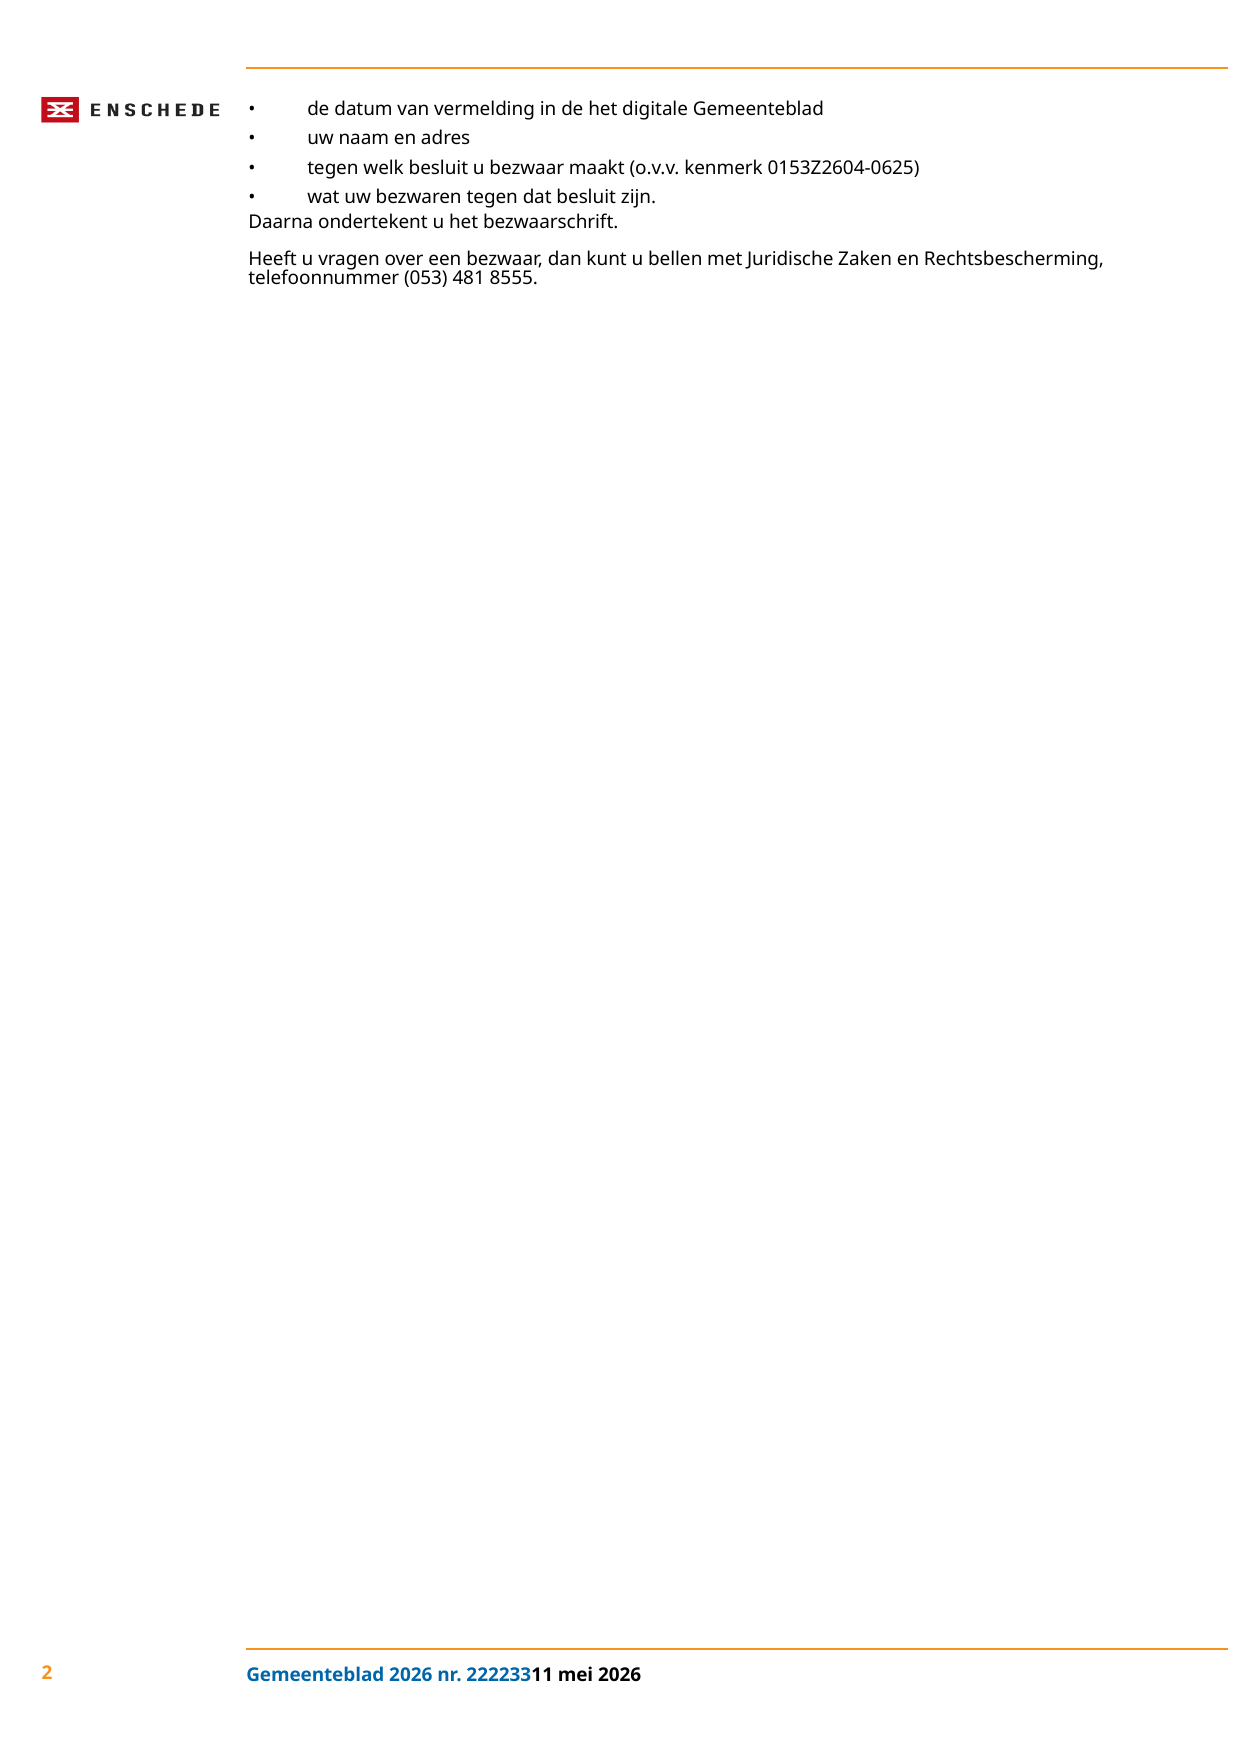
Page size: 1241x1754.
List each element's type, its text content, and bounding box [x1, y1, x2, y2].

list tegen welk besluit u bezwaar maakt (o.v.v. kenmerk 0153Z2604-0625) [248, 154, 1152, 180]
text Heeft u vragen over een bezwaar, dan kunt u bellen met Juridische Zaken en Rechtsbescherming, telefoonnummer (053) 481 8555. [248, 250, 1152, 289]
list de datum van vermelding in de het digitale Gemeenteblad [248, 95, 1152, 121]
list wat uw bezwaren tegen dat besluit zijn. [248, 183, 1152, 209]
picture [41, 47, 231, 172]
list uw naam en adres [248, 124, 1152, 150]
text Daarna ondertekent u het bezwaarschrift. [248, 213, 1152, 232]
